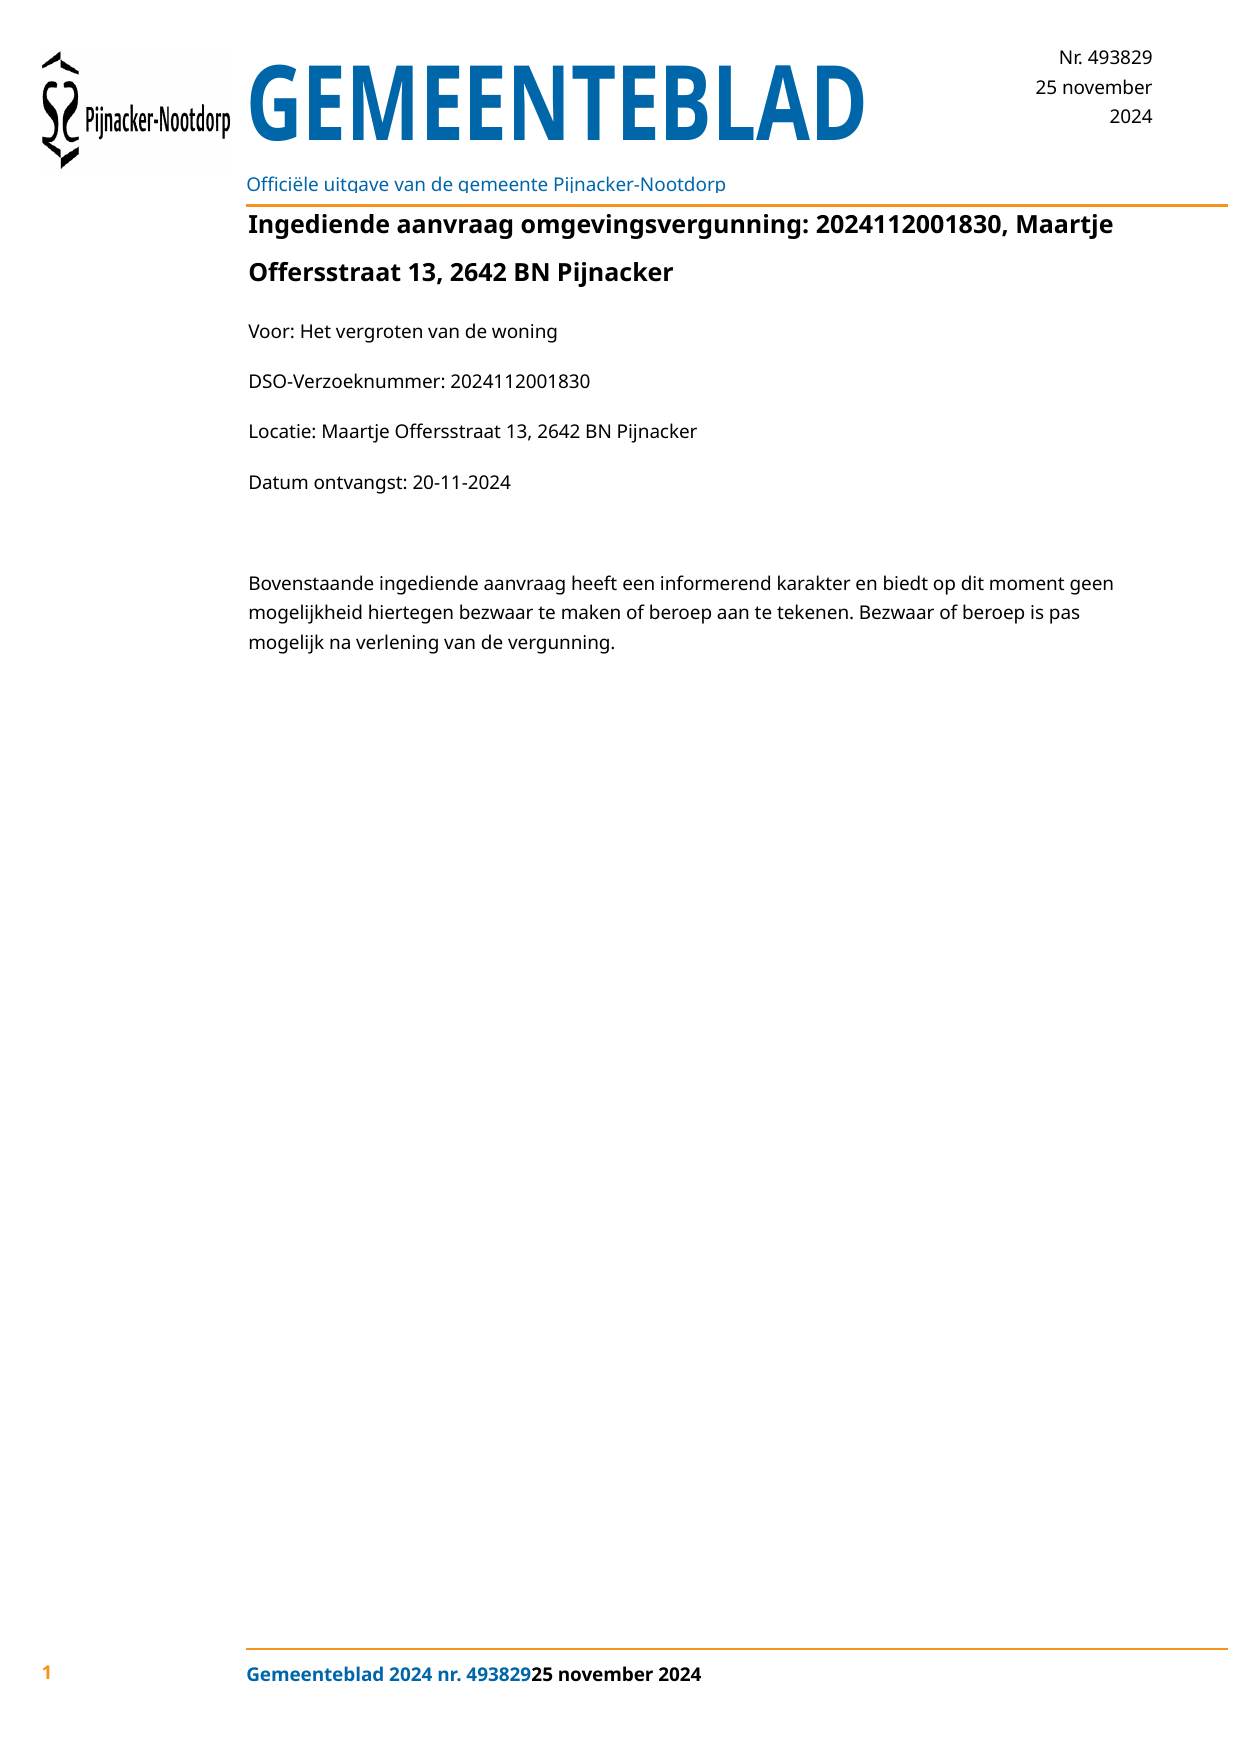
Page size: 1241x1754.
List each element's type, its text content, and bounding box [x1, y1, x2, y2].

text DSO-Verzoeknummer: 2024112001830 [248, 368, 1152, 394]
picture [41, 47, 231, 172]
text Datum ontvangst: 20-11-2024 [248, 469, 1152, 495]
text Locatie: Maartje Offersstraat 13, 2642 BN Pijnacker [248, 419, 1152, 444]
text Voor: Het vergroten van de woning [248, 318, 1152, 344]
text Ingediende aanvraag omgevingsvergunning: 2024112001830, Maartje Offersstraat 13, 2642 BN Pijnacker [248, 207, 1152, 288]
text Bovenstaande ingediende aanvraag heeft een informerend karakter en biedt op dit moment geen mogelijkheid hiertegen bezwaar te maken of beroep aan te tekenen. Bezwaar of beroep is pas mogelijk na verlening van de vergunning. [248, 570, 1152, 655]
